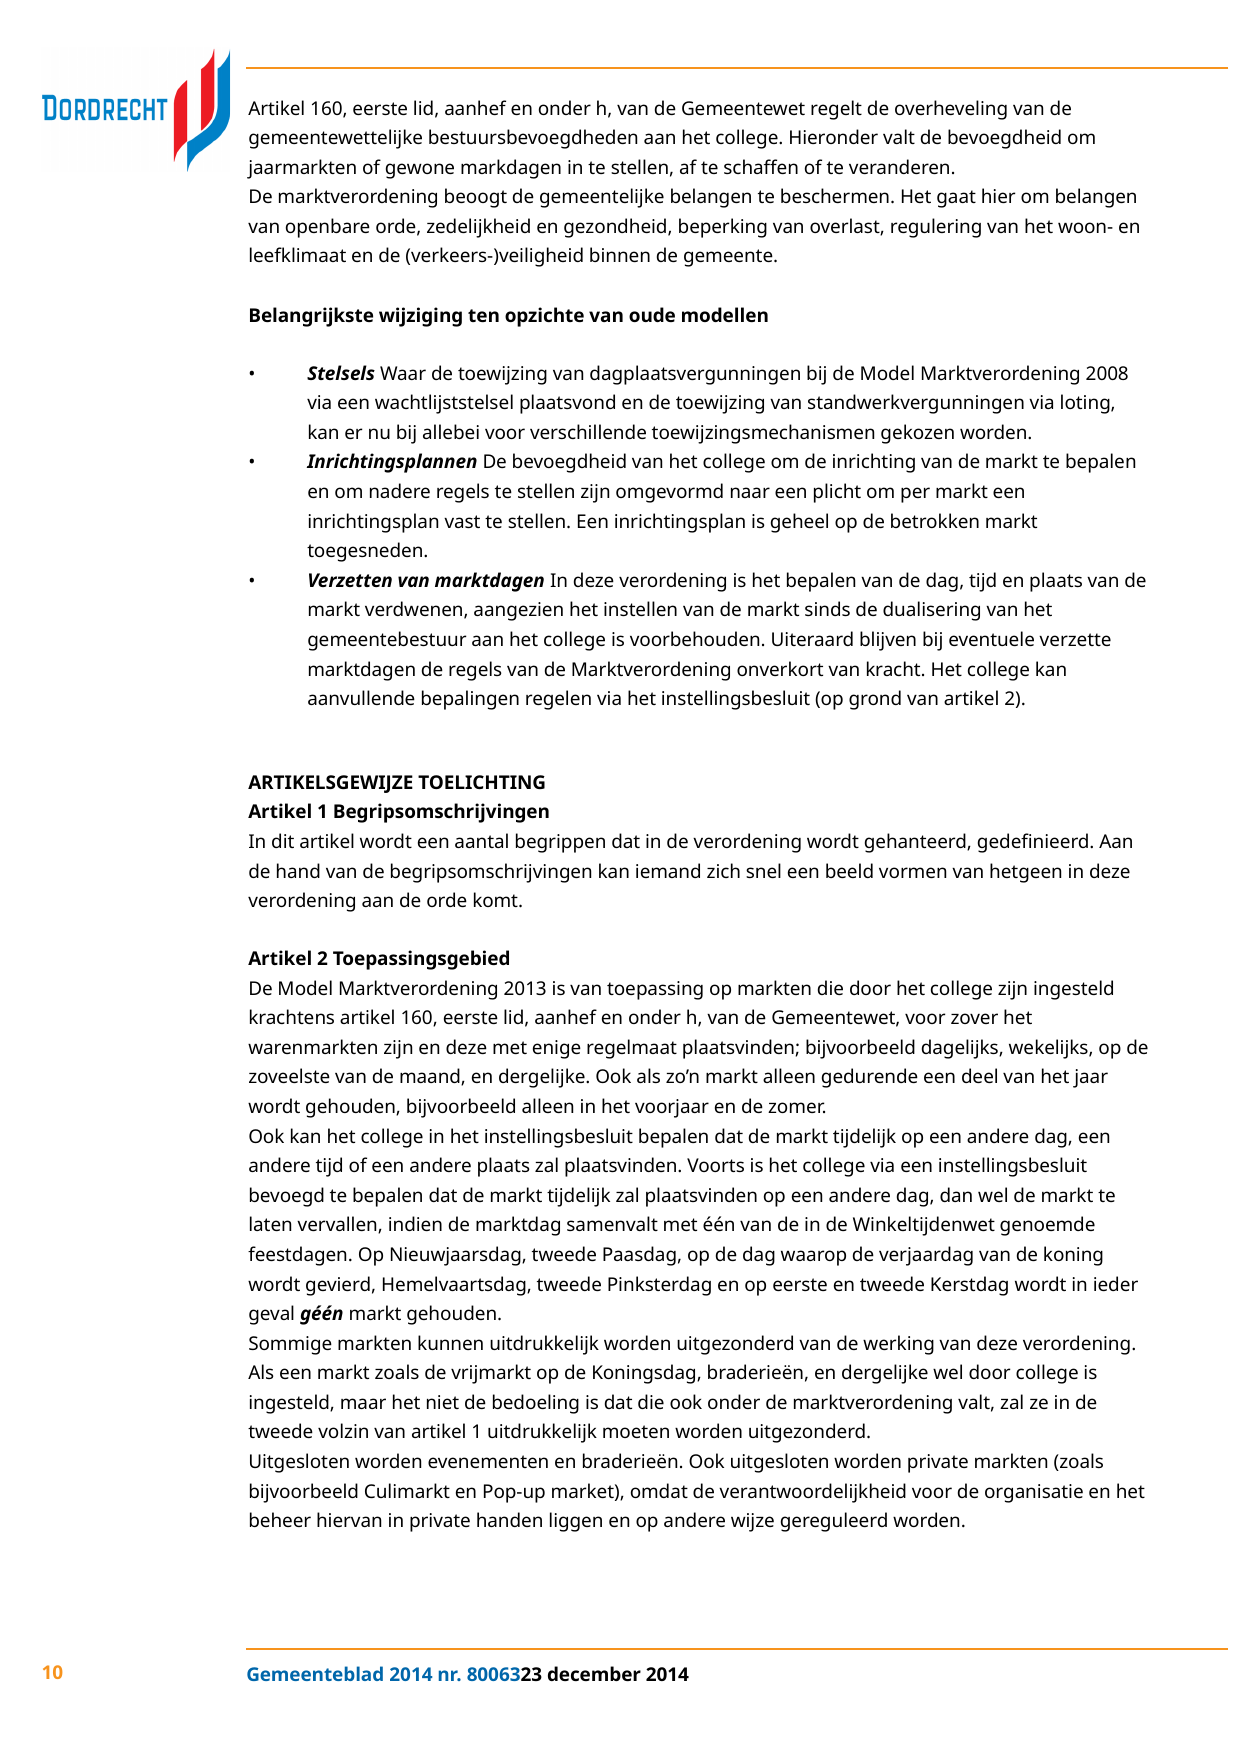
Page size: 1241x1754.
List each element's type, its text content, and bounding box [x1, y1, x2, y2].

list Stelsels Waar de toewijzing van dagplaatsvergunningen bij de Model Marktverordening 2008 via een wachtlijststelsel plaatsvond en de toewijzing van standwerkvergunningen via loting, kan er nu bij allebei voor verschillende toewijzingsmechanismen gekozen worden. [248, 360, 1152, 445]
list Verzetten van marktdagen In deze verordening is het bepalen van de dag, tijd en plaats van de markt verdwenen, aangezien het instellen van de markt sinds de dualisering van het gemeentebestuur aan het college is voorbehouden. Uiteraard blijven bij eventuele verzette marktdagen de regels van de Marktverordening onverkort van kracht. Het college kan aanvullende bepalingen regelen via het instellingsbesluit (op grond van artikel 2). [248, 567, 1152, 711]
text De marktverordening beoogt de gemeentelijke belangen te beschermen. Het gaat hier om belangen van openbare orde, zedelijkheid en gezondheid, beperking van overlast, regulering van het woon- en leefklimaat en de (verkeers-)veiligheid binnen de gemeente. [248, 183, 1152, 268]
text Uitgesloten worden evenementen en braderieën. Ook uitgesloten worden private markten (zoals bijvoorbeeld Culimarkt en Pop-up market), omdat de verantwoordelijkheid voor de organisatie en het beheer hiervan in private handen liggen en op andere wijze gereguleerd worden. [248, 1448, 1152, 1533]
list Inrichtingsplannen De bevoegdheid van het college om de inrichting van de markt te bepalen en om nadere regels te stellen zijn omgevormd naar een plicht om per markt een inrichtingsplan vast te stellen. Een inrichtingsplan is geheel op de betrokken markt toegesneden. [248, 449, 1152, 563]
text Sommige markten kunnen uitdrukkelijk worden uitgezonderd van de werking van deze verordening. Als een markt zoals de vrijmarkt op de Koningsdag, braderieën, en dergelijke wel door college is ingesteld, maar het niet de bedoeling is dat die ook onder de marktverordening valt, zal ze in de tweede volzin van artikel 1 uitdrukkelijk moeten worden uitgezonderd. [248, 1330, 1152, 1444]
text De Model Marktverordening 2013 is van toepassing op markten die door het college zijn ingesteld krachtens artikel 160, eerste lid, aanhef en onder h, van de Gemeentewet, voor zover het warenmarkten zijn en deze met enige regelmaat plaatsvinden; bijvoorbeeld dagelijks, wekelijks, op de zoveelste van de maand, en dergelijke. Ook als zo’n markt alleen gedurende een deel van het jaar wordt gehouden, bijvoorbeeld alleen in het voorjaar en de zomer. [248, 975, 1152, 1119]
text Belangrijkste wijziging ten opzichte van oude modellen [248, 302, 1152, 328]
text Ook kan het college in het instellingsbesluit bepalen dat de markt tijdelijk op een andere dag, een andere tijd of een andere plaats zal plaatsvinden. Voorts is het college via een instellingsbesluit bevoegd te bepalen dat de markt tijdelijk zal plaatsvinden op een andere dag, dan wel de markt te laten vervallen, indien de marktdag samenvalt met één van de in de Winkeltijdenwet genoemde feestdagen. Op Nieuwjaarsdag, tweede Paasdag, op de dag waarop de verjaardag van de koning wordt gevierd, Hemelvaartsdag, tweede Pinksterdag en op eerste en tweede Kerstdag wordt in ieder geval géén markt gehouden. [248, 1123, 1152, 1326]
text Artikel 1 Begripsomschrijvingen [248, 799, 1152, 824]
text Artikel 2 Toepassingsgebied [248, 945, 1152, 971]
text In dit artikel wordt een aantal begrippen dat in de verordening wordt gehanteerd, gedefinieerd. Aan de hand van de begripsomschrijvingen kan iemand zich snel een beeld vormen van hetgeen in deze verordening aan de orde komt. [248, 828, 1152, 913]
text Artikel 160, eerste lid, aanhef en onder h, van de Gemeentewet regelt de overheveling van de gemeentewettelijke bestuursbevoegdheden aan het college. Hieronder valt de bevoegdheid om jaarmarkten of gewone markdagen in te stellen, af te schaffen of te veranderen. [248, 95, 1152, 180]
text ARTIKELSGEWIJZE TOELICHTING [248, 769, 1152, 795]
picture [41, 47, 231, 172]
